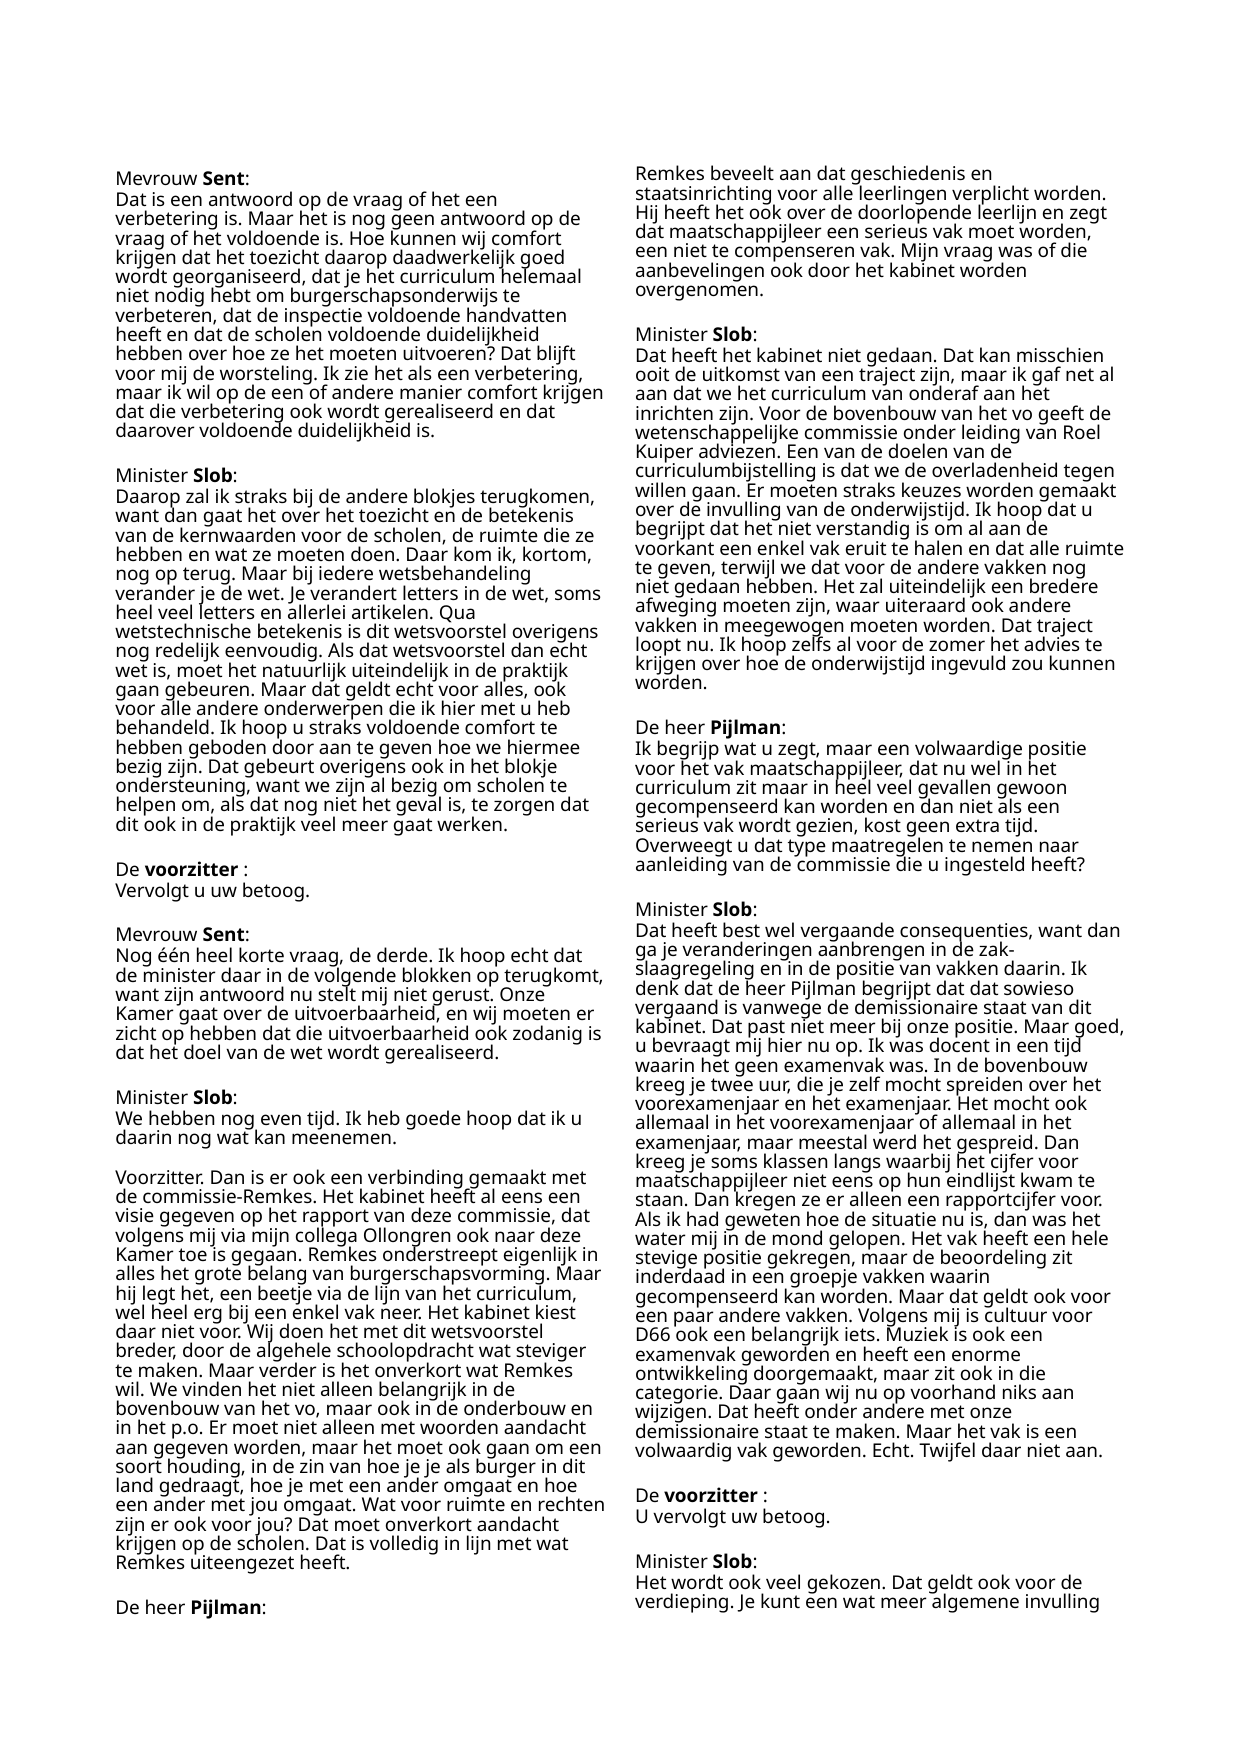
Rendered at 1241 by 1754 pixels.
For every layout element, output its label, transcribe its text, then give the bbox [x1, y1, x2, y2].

text De heer Pijlman: [635, 714, 1125, 740]
text U vervolgt uw betoog. [635, 1508, 1125, 1527]
text Minister Slob: [115, 462, 605, 488]
text Dat heeft het kabinet niet gedaan. Dat kan misschien ooit de uitkomst van een traject zijn, maar ik gaf net al aan dat we het curriculum van onderaf aan het inrichten zijn. Voor de bovenbouw van het vo geeft de wetenschappelijke commissie onder leiding van Roel Kuiper adviezen. Een van de doelen van de curriculumbijstelling is dat we de overladenheid tegen willen gaan. Er moeten straks keuzes worden gemaakt over de invulling van de onderwijstijd. Ik hoop dat u begrijpt dat het niet verstandig is om al aan de voorkant een enkel vak eruit te halen en dat alle ruimte te geven, terwijl we dat voor de andere vakken nog niet gedaan hebben. Het zal uiteindelijk een bredere afweging moeten zijn, waar uiteraard ook andere vakken in meegewogen moeten worden. Dat traject loopt nu. Ik hoop zelfs al voor de zomer het advies te krijgen over hoe de onderwijstijd ingevuld zou kunnen worden. [635, 347, 1125, 694]
text Voorzitter. Dan is er ook een verbinding gemaakt met de commissie-Remkes. Het kabinet heeft al eens een visie gegeven op het rapport van deze commissie, dat volgens mij via mijn collega Ollongren ook naar deze Kamer toe is gegaan. Remkes onderstreept eigenlijk in alles het grote belang van burgerschapsvorming. Maar hij legt het, een beetje via de lijn van het curriculum, wel heel erg bij een enkel vak neer. Het kabinet kiest daar niet voor. Wij doen het met dit wetsvoorstel breder, door de algehele schoolopdracht wat steviger te maken. Maar verder is het onverkort wat Remkes wil. We vinden het niet alleen belangrijk in de bovenbouw van het vo, maar ook in de onderbouw en in het p.o. Er moet niet alleen met woorden aandacht aan gegeven worden, maar het moet ook gaan om een soort houding, in de zin van hoe je je als burger in dit land gedraagt, hoe je met een ander omgaat en hoe een ander met jou omgaat. Wat voor ruimte en rechten zijn er ook voor jou? Dat moet onverkort aandacht krijgen op de scholen. Dat is volledig in lijn met wat Remkes uiteengezet heeft. [115, 1169, 605, 1573]
text Minister Slob: [635, 896, 1125, 922]
text We hebben nog even tijd. Ik heb goede hoop dat ik u daarin nog wat kan meenemen. [115, 1109, 605, 1148]
text De voorzitter : [115, 856, 605, 882]
text Nog één heel korte vraag, de derde. Ik hoop echt dat de minister daar in de volgende blokken op terugkomt, want zijn antwoord nu stelt mij niet gerust. Onze Kamer gaat over de uitvoerbaarheid, en wij moeten er zicht op hebben dat die uitvoerbaarheid ook zodanig is dat het doel van de wet wordt gerealiseerd. [115, 947, 605, 1063]
text Mevrouw Sent: [115, 922, 605, 947]
text Remkes beveelt aan dat geschiedenis en staatsinrichting voor alle leerlingen verplicht worden. Hij heeft het ook over de doorlopende leerlijn en zegt dat maatschappijleer een serieus vak moet worden, een niet te compenseren vak. Mijn vraag was of die aanbevelingen ook door het kabinet worden overgenomen. [635, 165, 1125, 300]
text Dat is een antwoord op de vraag of het een verbetering is. Maar het is nog geen antwoord op de vraag of het voldoende is. Hoe kunnen wij comfort krijgen dat het toezicht daarop daadwerkelijk goed wordt georganiseerd, dat je het curriculum helemaal niet nodig hebt om burgerschapsonderwijs te verbeteren, dat de inspectie voldoende handvatten heeft en dat de scholen voldoende duidelijkheid hebben over hoe ze het moeten uitvoeren? Dat blijft voor mij de worsteling. Ik zie het als een verbetering, maar ik wil op de een of andere manier comfort krijgen dat die verbetering ook wordt gerealiseerd en dat daarover voldoende duidelijkheid is. [115, 191, 605, 442]
text De voorzitter : [635, 1482, 1125, 1508]
text Minister Slob: [635, 1548, 1125, 1574]
text Minister Slob: [635, 321, 1125, 347]
text De heer Pijlman: [115, 1594, 605, 1620]
text Ik begrijp wat u zegt, maar een volwaardige positie voor het vak maatschappijleer, dat nu wel in het curriculum zit maar in heel veel gevallen gewoon gecompenseerd kan worden en dan niet als een serieus vak wordt gezien, kost geen extra tijd. Overweegt u dat type maatregelen te nemen naar aanleiding van de commissie die u ingesteld heeft? [635, 740, 1125, 875]
text Minister Slob: [115, 1084, 605, 1109]
text Dat heeft best wel vergaande consequenties, want dan ga je veranderingen aanbrengen in de zak-slaagregeling en in de positie van vakken daarin. Ik denk dat de heer Pijlman begrijpt dat dat sowieso vergaand is vanwege de demissionaire staat van dit kabinet. Dat past niet meer bij onze positie. Maar goed, u bevraagt mij hier nu op. Ik was docent in een tijd waarin het geen examenvak was. In de bovenbouw kreeg je twee uur, die je zelf mocht spreiden over het voorexamenjaar en het examenjaar. Het mocht ook allemaal in het voorexamenjaar of allemaal in het examenjaar, maar meestal werd het gespreid. Dan kreeg je soms klassen langs waarbij het cijfer voor maatschappijleer niet eens op hun eindlijst kwam te staan. Dan kregen ze er alleen een rapportcijfer voor. Als ik had geweten hoe de situatie nu is, dan was het water mij in de mond gelopen. Het vak heeft een hele stevige positie gekregen, maar de beoordeling zit inderdaad in een groepje vakken waarin gecompenseerd kan worden. Maar dat geldt ook voor een paar andere vakken. Volgens mij is cultuur voor D66 ook een belangrijk iets. Muziek is ook een examenvak geworden en heeft een enorme ontwikkeling doorgemaakt, maar zit ook in die categorie. Daar gaan wij nu op voorhand niks aan wijzigen. Dat heeft onder andere met onze demissionaire staat te maken. Maar het vak is een volwaardig vak geworden. Echt. Twijfel daar niet aan. [635, 922, 1125, 1461]
text Daarop zal ik straks bij de andere blokjes terugkomen, want dan gaat het over het toezicht en de betekenis van de kernwaarden voor de scholen, de ruimte die ze hebben en wat ze moeten doen. Daar kom ik, kortom, nog op terug. Maar bij iedere wetsbehandeling verander je de wet. Je verandert letters in de wet, soms heel veel letters en allerlei artikelen. Qua wetstechnische betekenis is dit wetsvoorstel overigens nog redelijk eenvoudig. Als dat wetsvoorstel dan echt wet is, moet het natuurlijk uiteindelijk in de praktijk gaan gebeuren. Maar dat geldt echt voor alles, ook voor alle andere onderwerpen die ik hier met u heb behandeld. Ik hoop u straks voldoende comfort te hebben geboden door aan te geven hoe we hiermee bezig zijn. Dat gebeurt overigens ook in het blokje ondersteuning, want we zijn al bezig om scholen te helpen om, als dat nog niet het geval is, te zorgen dat dit ook in de praktijk veel meer gaat werken. [115, 488, 605, 835]
text Mevrouw Sent: [115, 165, 605, 191]
text Vervolgt u uw betoog. [115, 882, 605, 901]
text Het wordt ook veel gekozen. Dat geldt ook voor de verdieping. Je kunt een wat meer algemene invulling [635, 1574, 1125, 1612]
